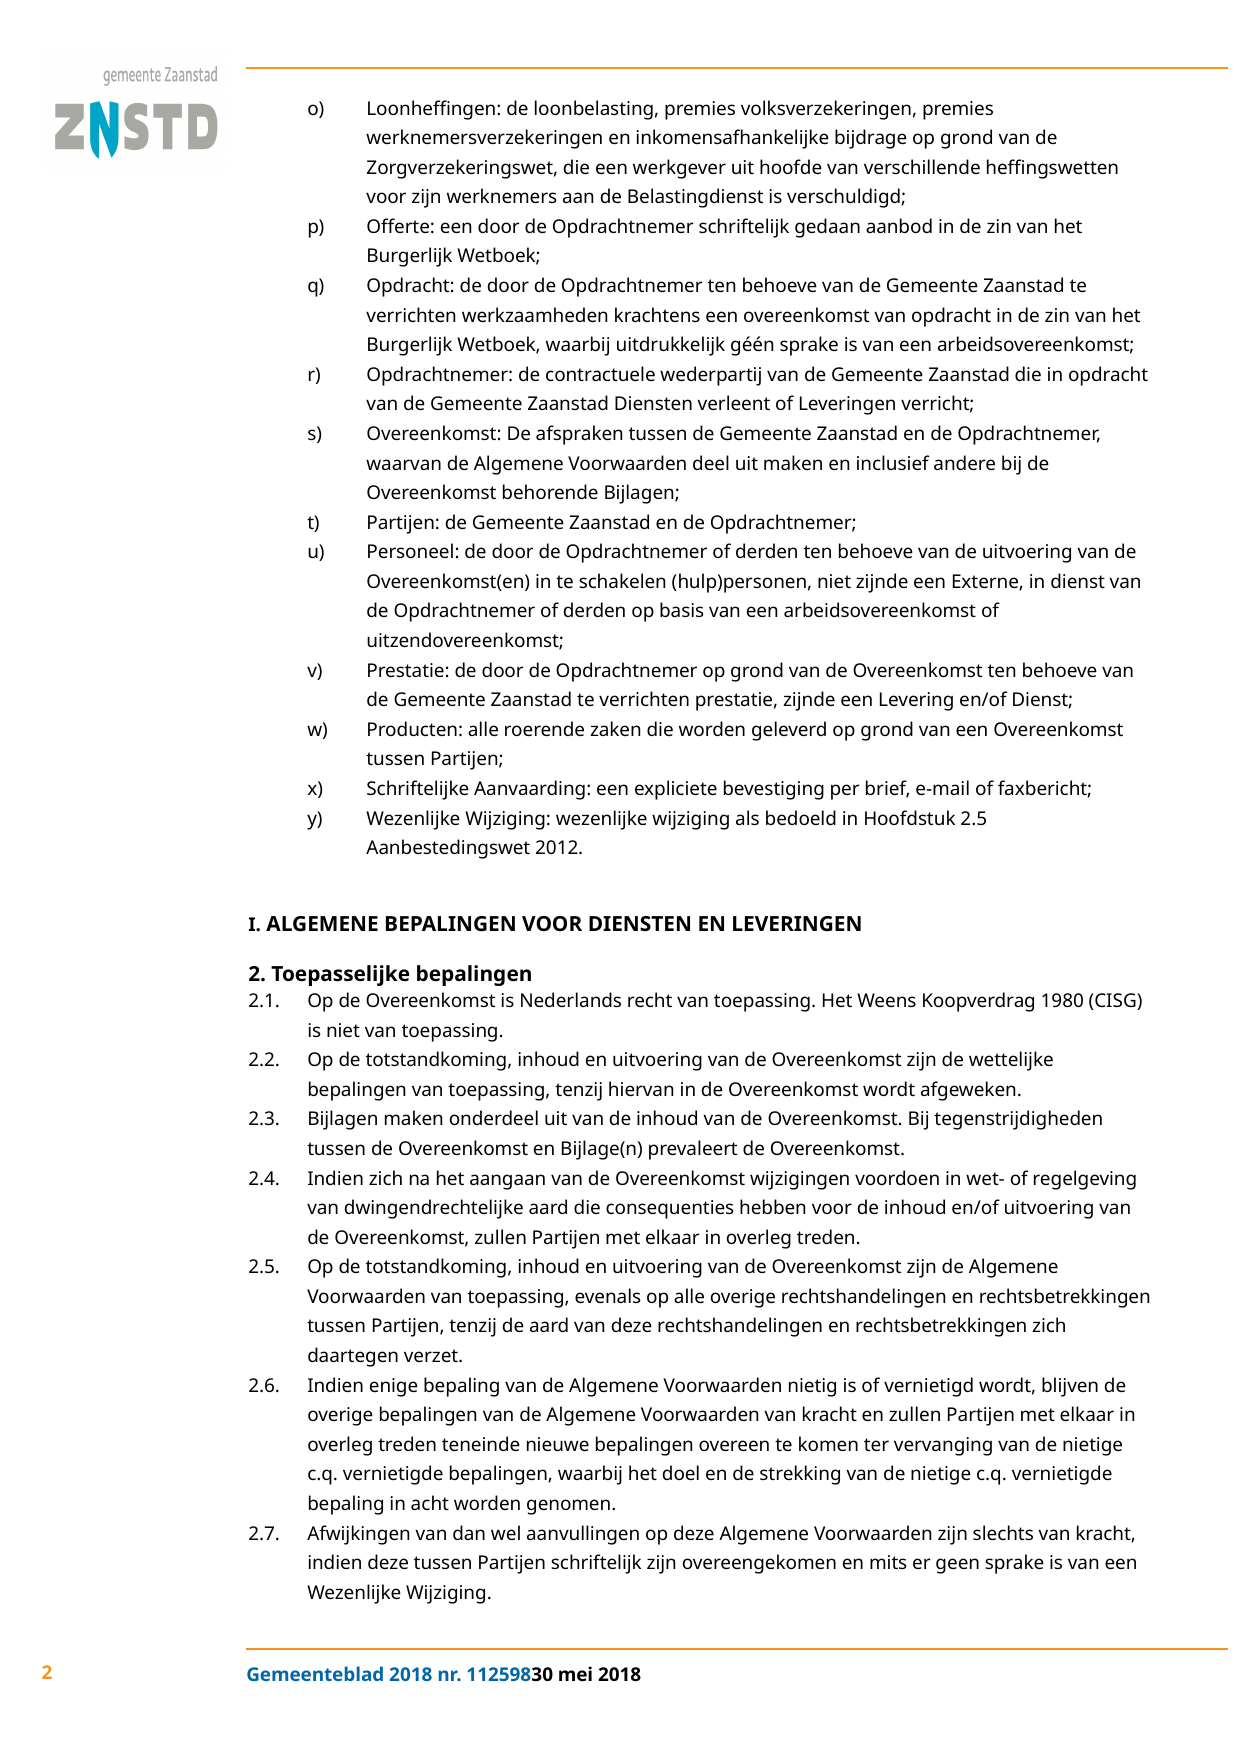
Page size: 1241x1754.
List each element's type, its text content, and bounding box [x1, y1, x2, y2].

text 2. Toepasselijke bepalingen [248, 959, 1152, 987]
list Bijlagen maken onderdeel uit van de inhoud van de Overeenkomst. Bij tegenstrijdigheden tussen de Overeenkomst en Bijlage(n) prevaleert de Overeenkomst. [248, 1106, 1152, 1161]
list Wezenlijke Wijziging: wezenlijke wijziging als bedoeld in Hoofdstuk 2.5 Aanbestedingswet 2012. [307, 805, 1152, 860]
list Afwijkingen van dan wel aanvullingen op deze Algemene Voorwaarden zijn slechts van kracht, indien deze tussen Partijen schriftelijk zijn overeengekomen en mits er geen sprake is van een Wezenlijke Wijziging. [248, 1520, 1152, 1605]
list Op de Overeenkomst is Nederlands recht van toepassing. Het Weens Koopverdrag 1980 (CISG) is niet van toepassing. [248, 987, 1152, 1043]
picture [41, 47, 231, 172]
list Opdrachtnemer: de contractuele wederpartij van de Gemeente Zaanstad die in opdracht van de Gemeente Zaanstad Diensten verleent of Leveringen verricht; [307, 361, 1152, 416]
list Overeenkomst: De afspraken tussen de Gemeente Zaanstad en de Opdrachtnemer, waarvan de Algemene Voorwaarden deel uit maken en inclusief andere bij de Overeenkomst behorende Bijlagen; [307, 420, 1152, 505]
list Opdracht: de door de Opdrachtnemer ten behoeve van de Gemeente Zaanstad te verrichten werkzaamheden krachtens een overeenkomst van opdracht in de zin van het Burgerlijk Wetboek, waarbij uitdrukkelijk géén sprake is van een arbeidsovereenkomst; [307, 272, 1152, 357]
text I. ALGEMENE BEPALINGEN VOOR DIENSTEN EN LEVERINGEN [248, 909, 1152, 938]
list Indien zich na het aangaan van de Overeenkomst wijzigingen voordoen in wet- of regelgeving van dwingendrechtelijke aard die consequenties hebben voor de inhoud en/of uitvoering van de Overeenkomst, zullen Partijen met elkaar in overleg treden. [248, 1165, 1152, 1250]
list Partijen: de Gemeente Zaanstad en de Opdrachtnemer; [307, 509, 1152, 535]
list Op de totstandkoming, inhoud en uitvoering van de Overeenkomst zijn de wettelijke bepalingen van toepassing, tenzij hiervan in de Overeenkomst wordt afgeweken. [248, 1046, 1152, 1102]
list Producten: alle roerende zaken die worden geleverd op grond van een Overeenkomst tussen Partijen; [307, 716, 1152, 771]
list Loonheffingen: de loonbelasting, premies volksverzekeringen, premies werknemersverzekeringen en inkomensafhankelijke bijdrage op grond van de Zorgverzekeringswet, die een werkgever uit hoofde van verschillende heffingswetten voor zijn werknemers aan de Belastingdienst is verschuldigd; [307, 95, 1152, 209]
list Personeel: de door de Opdrachtnemer of derden ten behoeve van de uitvoering van de Overeenkomst(en) in te schakelen (hulp)personen, niet zijnde een Externe, in dienst van de Opdrachtnemer of derden op basis van een arbeidsovereenkomst of uitzendovereenkomst; [307, 538, 1152, 653]
list Indien enige bepaling van de Algemene Voorwaarden nietig is of vernietigd wordt, blijven de overige bepalingen van de Algemene Voorwaarden van kracht en zullen Partijen met elkaar in overleg treden teneinde nieuwe bepalingen overeen te komen ter vervanging van de nietige c.q. vernietigde bepalingen, waarbij het doel en de strekking van de nietige c.q. vernietigde bepaling in acht worden genomen. [248, 1372, 1152, 1516]
list Prestatie: de door de Opdrachtnemer op grond van de Overeenkomst ten behoeve van de Gemeente Zaanstad te verrichten prestatie, zijnde een Levering en/of Dienst; [307, 657, 1152, 712]
list Offerte: een door de Opdrachtnemer schriftelijk gedaan aanbod in de zin van het Burgerlijk Wetboek; [307, 213, 1152, 268]
list Op de totstandkoming, inhoud en uitvoering van de Overeenkomst zijn de Algemene Voorwaarden van toepassing, evenals op alle overige rechtshandelingen en rechtsbetrekkingen tussen Partijen, tenzij de aard van deze rechtshandelingen en rechtsbetrekkingen zich daartegen verzet. [248, 1253, 1152, 1368]
list Schriftelijke Aanvaarding: een expliciete bevestiging per brief, e-mail of faxbericht; [307, 775, 1152, 801]
